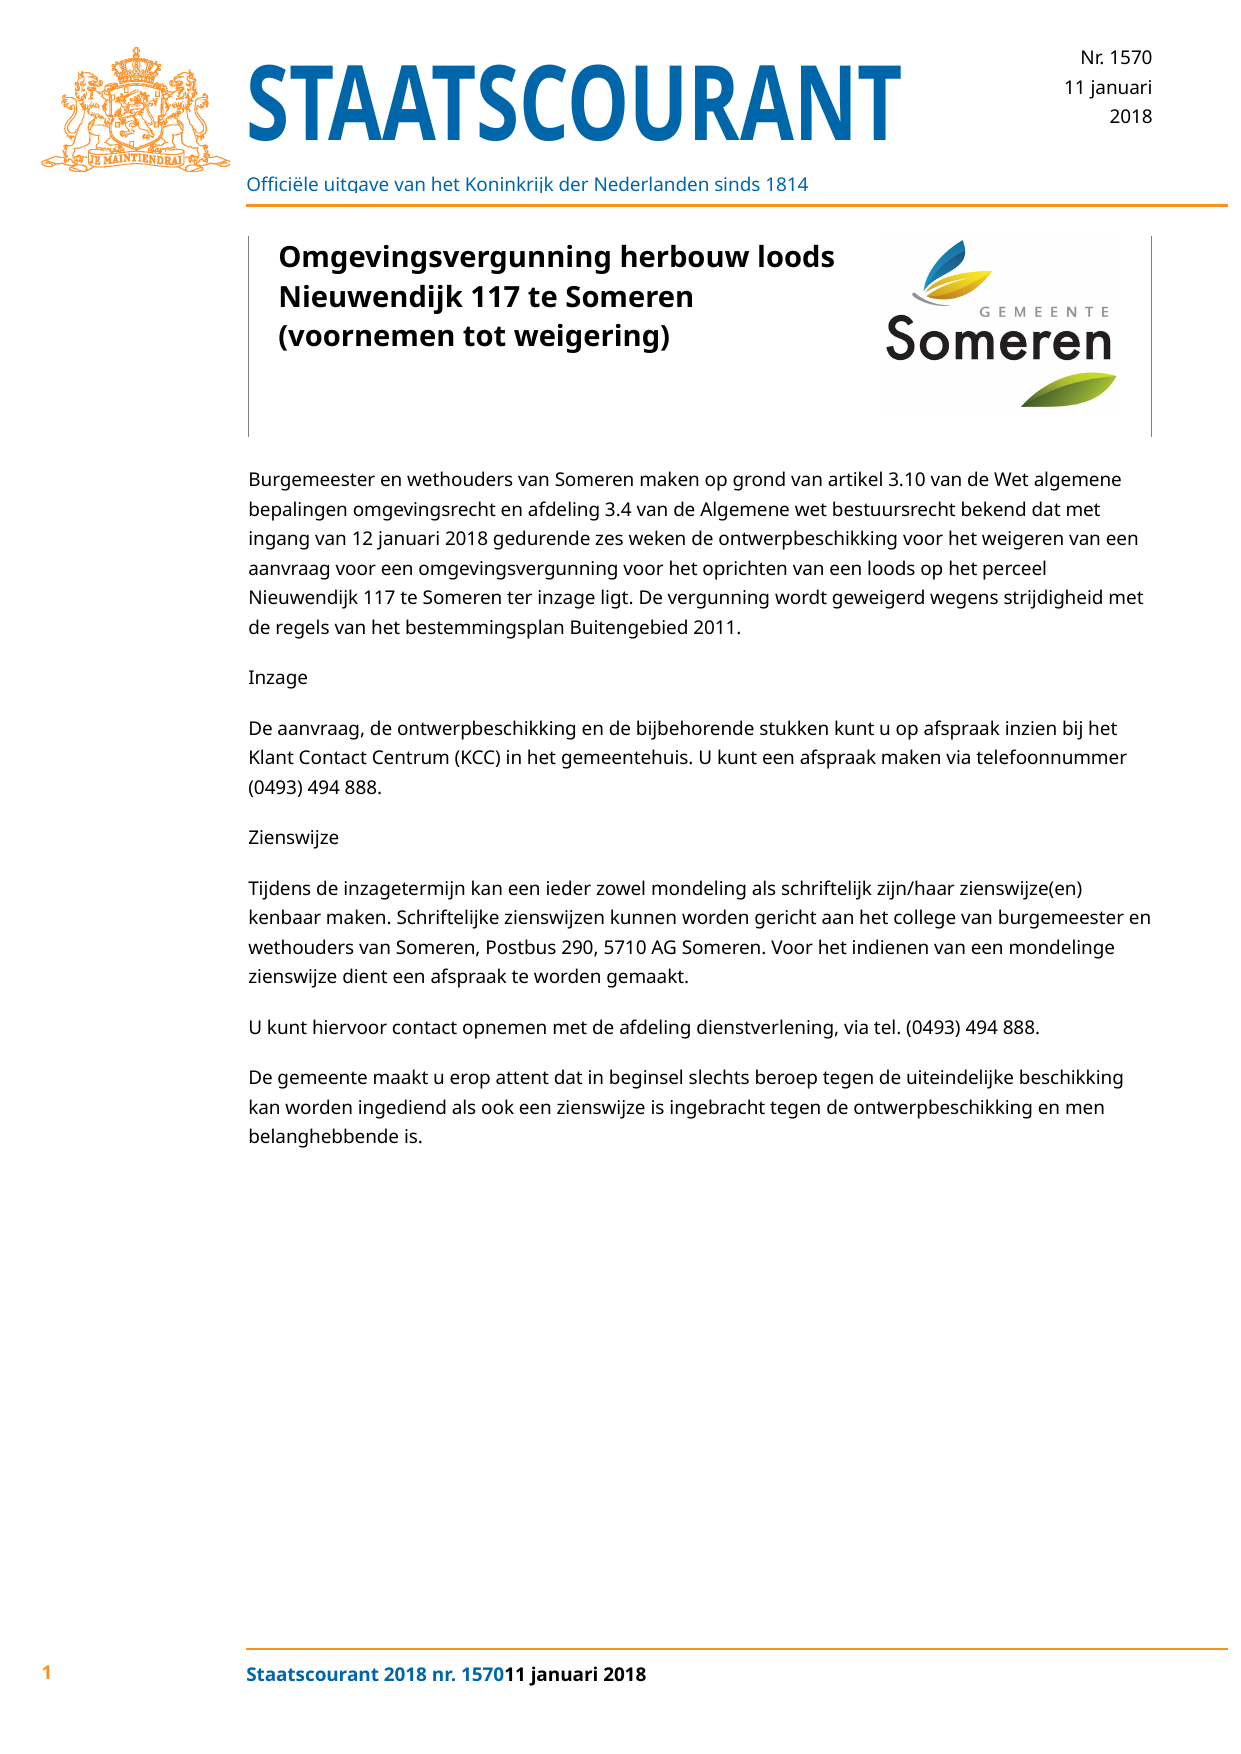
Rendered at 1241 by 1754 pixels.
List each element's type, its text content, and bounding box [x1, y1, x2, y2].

text De gemeente maakt u erop attent dat in beginsel slechts beroep tegen de uiteindelijke beschikking kan worden ingediend als ook een zienswijze is ingebracht tegen de ontwerpbeschikking en men belanghebbende is. [248, 1064, 1152, 1149]
picture [41, 47, 231, 172]
text Burgemeester en wethouders van Someren maken op grond van artikel 3.10 van de Wet algemene bepalingen omgevingsrecht en afdeling 3.4 van de Algemene wet bestuursrecht bekend dat met ingang van 12 januari 2018 gedurende zes weken de ontwerpbeschikking voor het weigeren van een aanvraag voor een omgevingsvergunning voor het oprichten van een loods op het perceel Nieuwendijk 117 te Someren ter inzage ligt. De vergunning wordt geweigerd wegens strijdigheid met de regels van het bestemmingsplan Buitengebied 2011. [248, 466, 1152, 640]
picture [882, 236, 1119, 411]
text Zienswijze [248, 824, 1152, 850]
table_header [850, 236, 1151, 437]
text U kunt hiervoor contact opnemen met de afdeling dienstverlening, via tel. (0493) 494 888. [248, 1014, 1152, 1040]
text Tijdens de inzagetermijn kan een ieder zowel mondeling als schriftelijk zijn/haar zienswijze(en) kenbaar maken. Schriftelijke zienswijzen kunnen worden gericht aan het college van burgemeester en wethouders van Someren, Postbus 290, 5710 AG Someren. Voor het indienen van een mondelinge zienswijze dient een afspraak te worden gemaakt. [248, 875, 1152, 989]
text De aanvraag, de ontwerpbeschikking en de bijbehorende stukken kunt u op afspraak inzien bij het Klant Contact Centrum (KCC) in het gemeentehuis. U kunt een afspraak maken via telefoonnummer (0493) 494 888. [248, 715, 1152, 800]
text Inzage [248, 664, 1152, 690]
table_header Omgevingsvergunning herbouw loods Nieuwendijk 117 te Someren (voornemen tot weigering) [249, 236, 850, 437]
